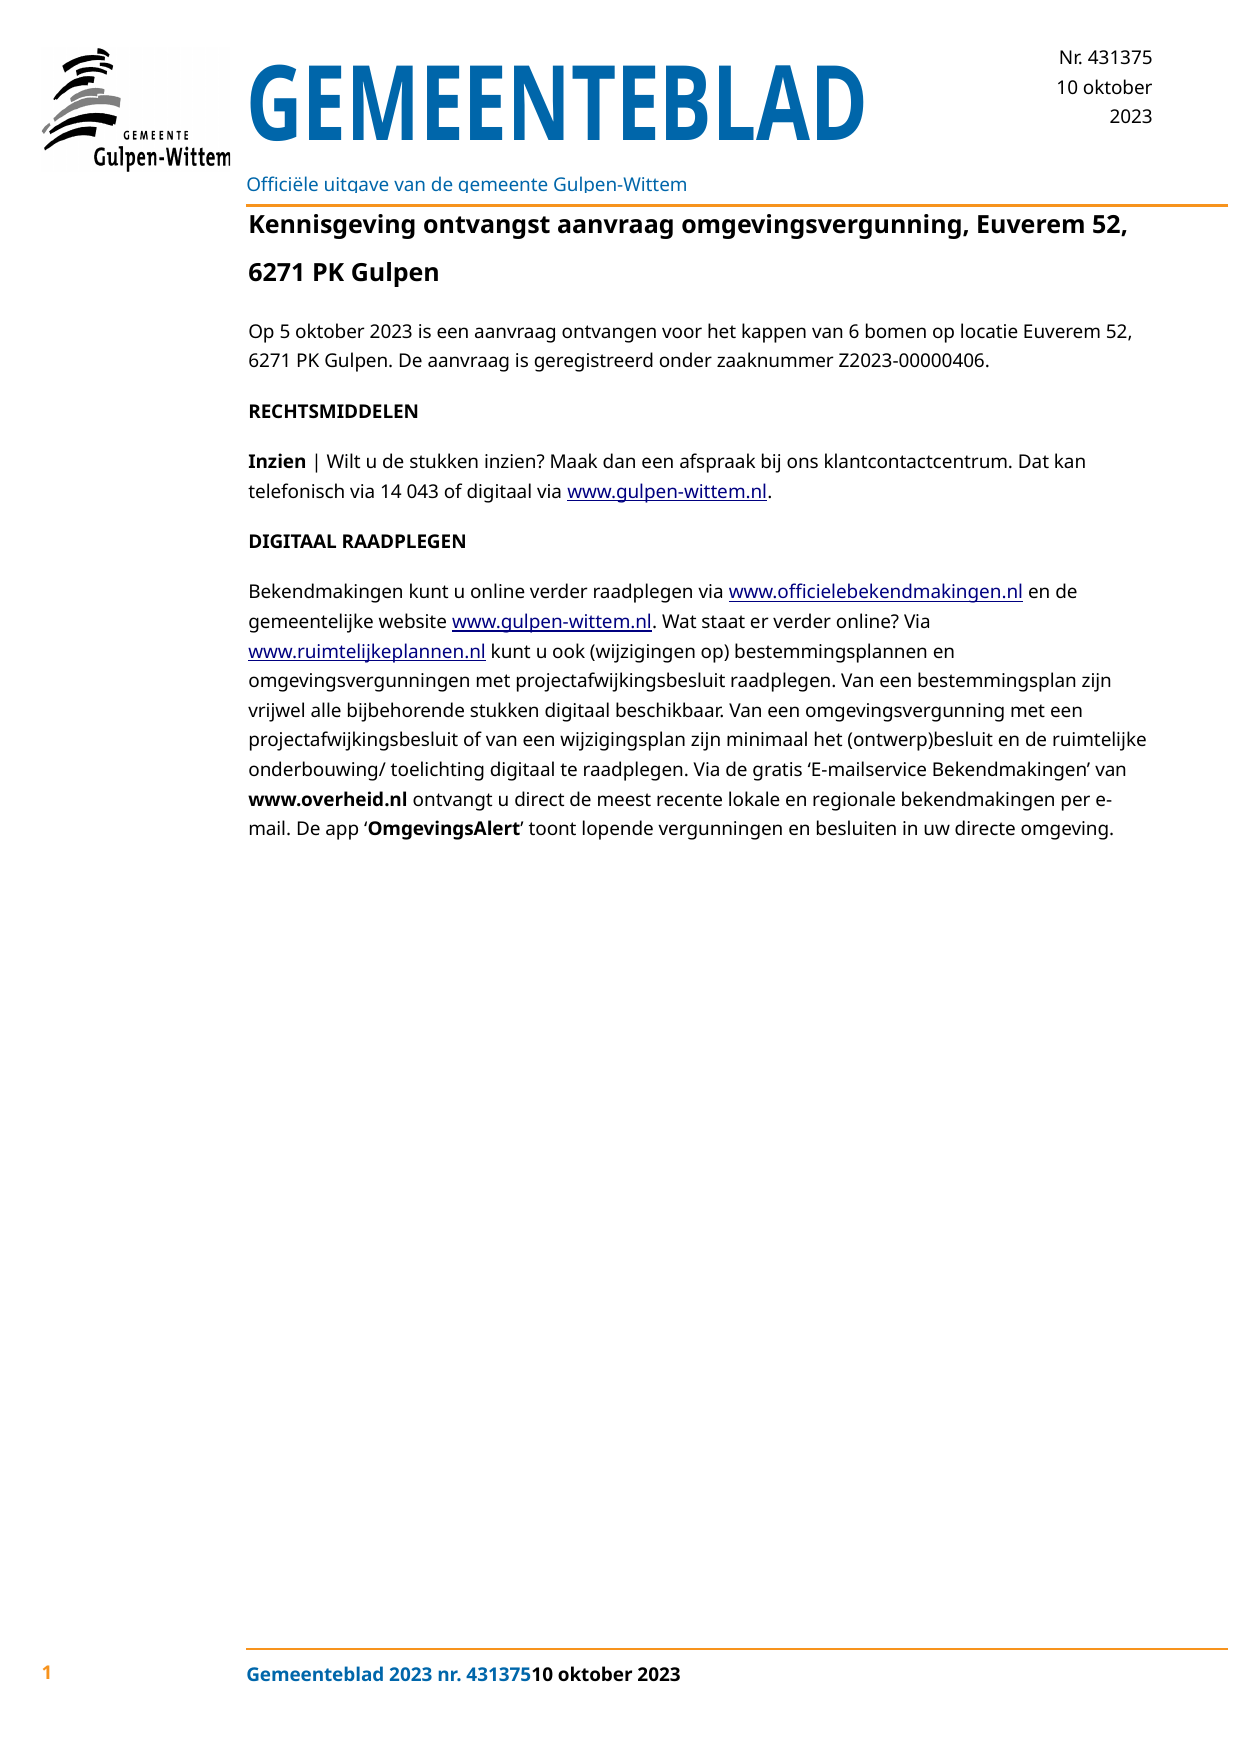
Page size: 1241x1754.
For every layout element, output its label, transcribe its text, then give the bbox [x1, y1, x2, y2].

text DIGITAAL RAADPLEGEN [248, 528, 1152, 554]
text Kennisgeving ontvangst aanvraag omgevingsvergunning, Euverem 52, 6271 PK Gulpen [248, 207, 1152, 288]
text Inzien | Wilt u de stukken inzien? Maak dan een afspraak bij ons klantcontactcentrum. Dat kan telefonisch via 14 043 of digitaal via www.gulpen-wittem.nl. [248, 448, 1152, 504]
picture [41, 47, 231, 172]
text Bekendmakingen kunt u online verder raadplegen via www.officielebekendmakingen.nl en de gemeentelijke website www.gulpen-wittem.nl. Wat staat er verder online? Via www.ruimtelijkeplannen.nl kunt u ook (wijzigingen op) bestemmingsplannen en omgevingsvergunningen met projectafwijkingsbesluit raadplegen. Van een bestemmingsplan zijn vrijwel alle bijbehorende stukken digitaal beschikbaar. Van een omgevingsvergunning met een projectafwijkingsbesluit of van een wijzigingsplan zijn minimaal het (ontwerp)besluit en de ruimtelijke onderbouwing/ toelichting digitaal te raadplegen. Via de gratis ‘E-mailservice Bekendmakingen’ van www.overheid.nl ontvangt u direct de meest recente lokale en regionale bekendmakingen per e-mail. De app ‘OmgevingsAlert’ toont lopende vergunningen en besluiten in uw directe omgeving. [248, 579, 1152, 841]
text RECHTSMIDDELEN [248, 398, 1152, 424]
text Op 5 oktober 2023 is een aanvraag ontvangen voor het kappen van 6 bomen op locatie Euverem 52, 6271 PK Gulpen. De aanvraag is geregistreerd onder zaaknummer Z2023-00000406. [248, 318, 1152, 373]
